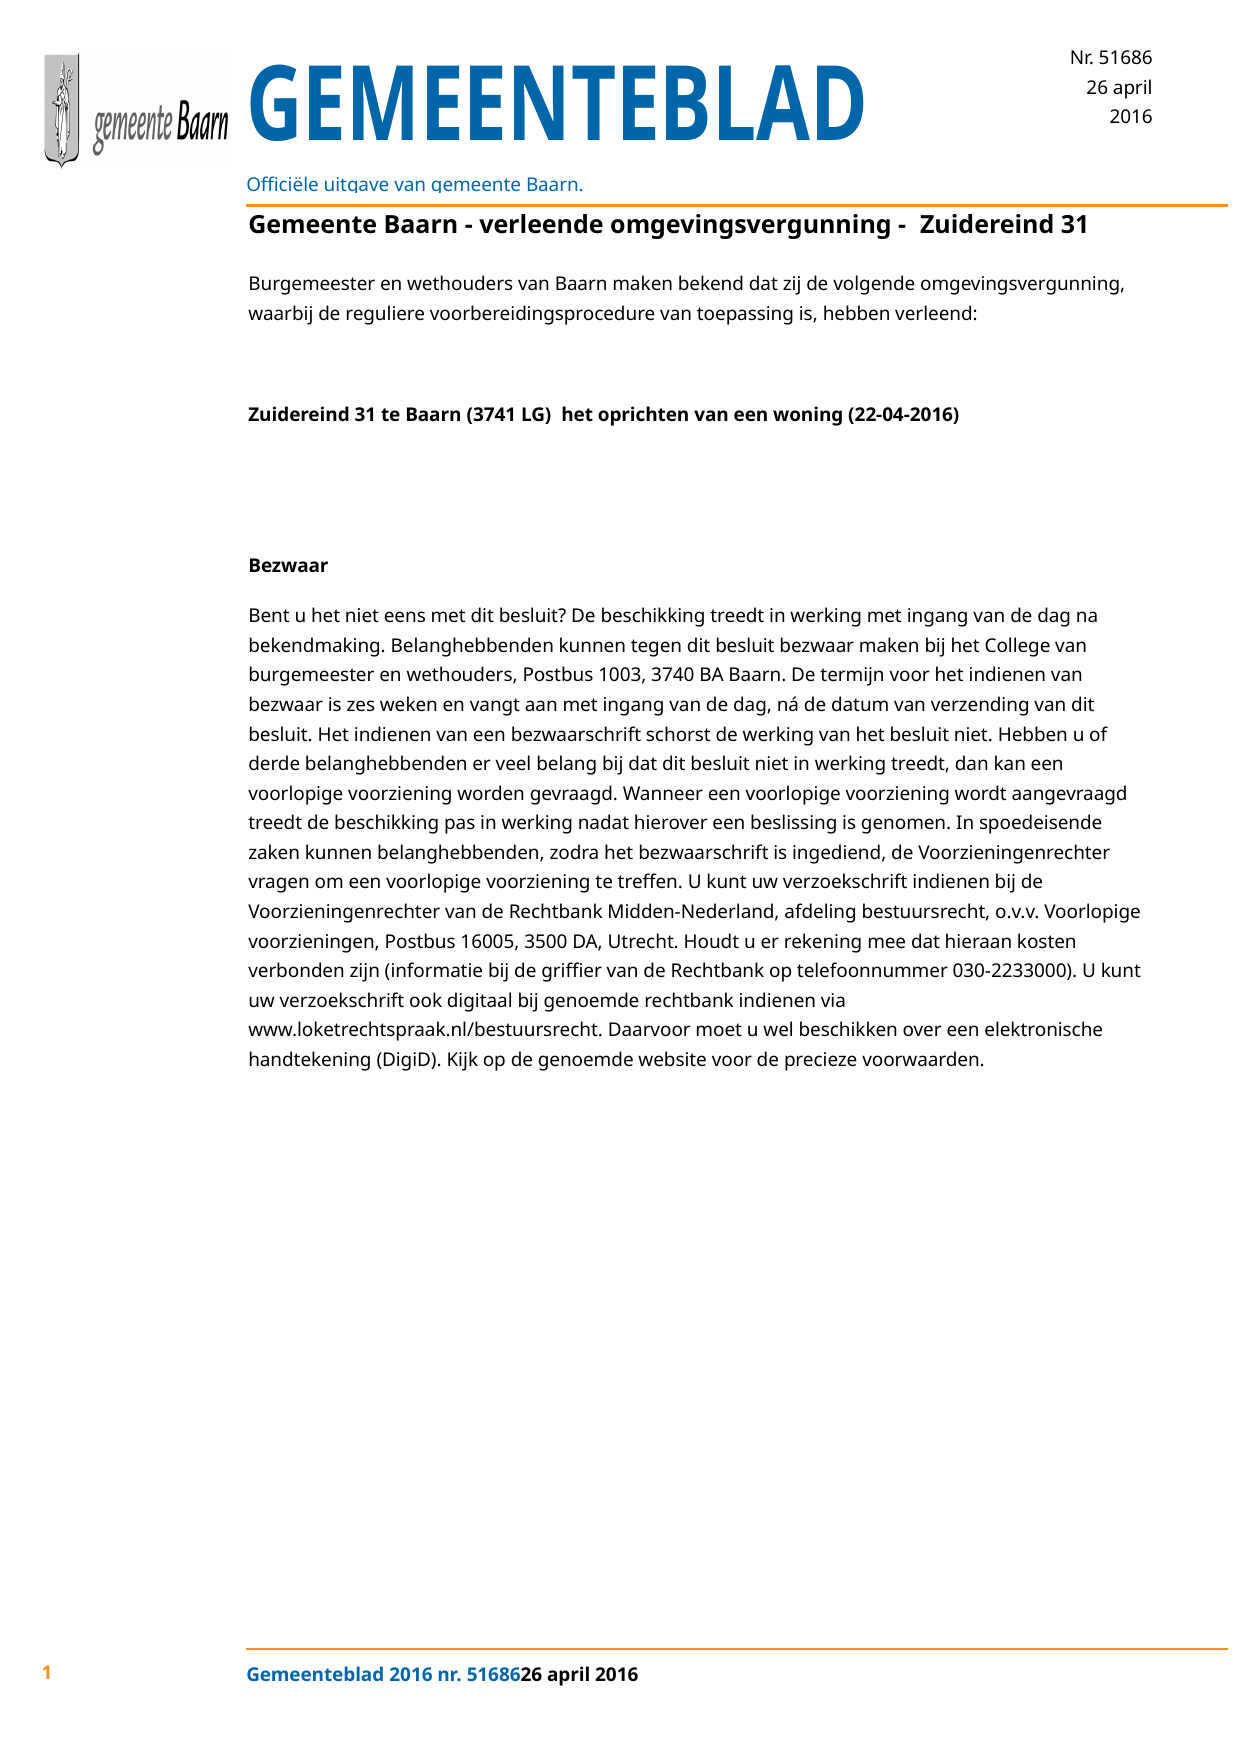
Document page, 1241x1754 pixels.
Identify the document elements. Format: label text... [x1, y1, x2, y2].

text Zuidereind 31 te Baarn (3741 LG) het oprichten van een woning (22-04-2016) [248, 401, 1152, 426]
picture [41, 47, 231, 172]
text Burgemeester en wethouders van Baarn maken bekend dat zij de volgende omgevingsvergunning, waarbij de reguliere voorbereidingsprocedure van toepassing is, hebben verleend: [248, 270, 1152, 326]
text Bezwaar [248, 552, 1152, 578]
text Gemeente Baarn - verleende omgevingsvergunning - Zuidereind 31 [248, 207, 1152, 241]
text Bent u het niet eens met dit besluit? De beschikking treedt in werking met ingang van de dag na bekendmaking. Belanghebbenden kunnen tegen dit besluit bezwaar maken bij het College van burgemeester en wethouders, Postbus 1003, 3740 BA Baarn. De termijn voor het indienen van bezwaar is zes weken en vangt aan met ingang van de dag, ná de datum van verzending van dit besluit. Het indienen van een bezwaarschrift schorst de werking van het besluit niet. Hebben u of derde belanghebbenden er veel belang bij dat dit besluit niet in werking treedt, dan kan een voorlopige voorziening worden gevraagd. Wanneer een voorlopige voorziening wordt aangevraagd treedt de beschikking pas in werking nadat hierover een beslissing is genomen. In spoedeisende zaken kunnen belanghebbenden, zodra het bezwaarschrift is ingediend, de Voorzieningenrechter vragen om een voorlopige voorziening te treffen. U kunt uw verzoekschrift indienen bij de Voorzieningenrechter van de Rechtbank Midden-Nederland, afdeling bestuursrecht, o.v.v. Voorlopige voorzieningen, Postbus 16005, 3500 DA, Utrecht. Houdt u er rekening mee dat hieraan kosten verbonden zijn (informatie bij de griffier van de Rechtbank op telefoonnummer 030-2233000). U kunt uw verzoekschrift ook digitaal bij genoemde rechtbank indienen via www.loketrechtspraak.nl/bestuursrecht. Daarvoor moet u wel beschikken over een elektronische handtekening (DigiD). Kijk op de genoemde website voor de precieze voorwaarden. [248, 602, 1152, 1072]
